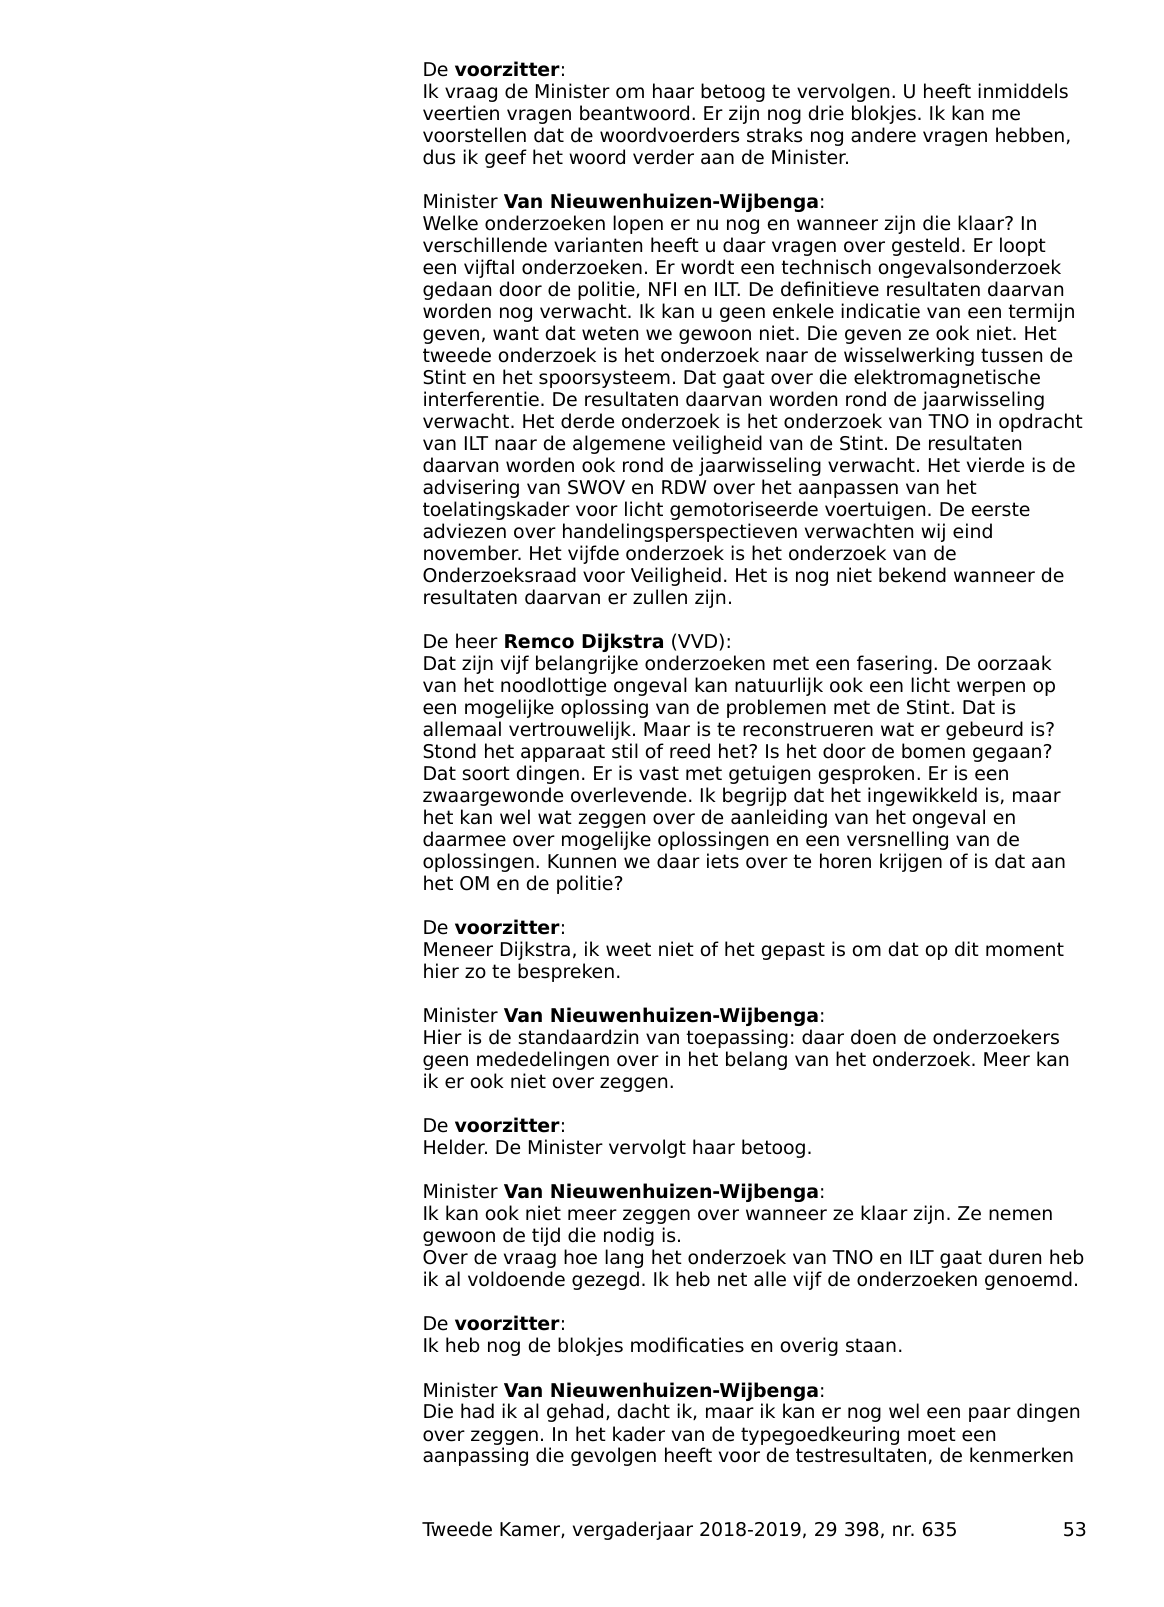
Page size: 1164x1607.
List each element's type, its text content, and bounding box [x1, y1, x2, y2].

text Welke onderzoeken lopen er nu nog en wanneer zijn die klaar? In verschillende varianten heeft u daar vragen over gesteld. Er loopt een vijftal onderzoeken. Er wordt een technisch ongevalsonderzoek gedaan door de politie, NFI en ILT. De definitieve resultaten daarvan worden nog verwacht. Ik kan u geen enkele indicatie van een termijn geven, want dat weten we gewoon niet. Die geven ze ook niet. Het tweede onderzoek is het onderzoek naar de wisselwerking tussen de Stint en het spoorsysteem. Dat gaat over die elektromagnetische interferentie. De resultaten daarvan worden rond de jaarwisseling verwacht. Het derde onderzoek is het onderzoek van TNO in opdracht van ILT naar de algemene veiligheid van de Stint. De resultaten daarvan worden ook rond de jaarwisseling verwacht. Het vierde is de advisering van SWOV en RDW over het aanpassen van het toelatingskader voor licht gemotoriseerde voertuigen. De eerste adviezen over handelingsperspectieven verwachten wij eind november. Het vijfde onderzoek is het onderzoek van de Onderzoeksraad voor Veiligheid. Het is nog niet bekend wanneer de resultaten daarvan er zullen zijn. [422, 213, 1087, 609]
text Dat zijn vijf belangrijke onderzoeken met een fasering. De oorzaak van het noodlottige ongeval kan natuurlijk ook een licht werpen op een mogelijke oplossing van de problemen met de Stint. Dat is allemaal vertrouwelijk. Maar is te reconstrueren wat er gebeurd is? Stond het apparaat stil of reed het? Is het door de bomen gegaan? Dat soort dingen. Er is vast met getuigen gesproken. Er is een zwaargewonde overlevende. Ik begrijp dat het ingewikkeld is, maar het kan wel wat zeggen over de aanleiding van het ongeval en daarmee over mogelijke oplossingen en een versnelling van de oplossingen. Kunnen we daar iets over te horen krijgen of is dat aan het OM en de politie? [422, 653, 1087, 895]
text De heer Remco Dijkstra (VVD): [422, 631, 1087, 653]
text De voorzitter: [422, 1115, 1087, 1137]
text Minister Van Nieuwenhuizen-Wijbenga: [422, 1379, 1087, 1401]
text Ik vraag de Minister om haar betoog te vervolgen. U heeft inmiddels veertien vragen beantwoord. Er zijn nog drie blokjes. Ik kan me voorstellen dat de woordvoerders straks nog andere vragen hebben, dus ik geef het woord verder aan de Minister. [422, 81, 1087, 169]
text Die had ik al gehad, dacht ik, maar ik kan er nog wel een paar dingen over zeggen. In het kader van de typegoedkeuring moet een aanpassing die gevolgen heeft voor de testresultaten, de kenmerken [422, 1401, 1087, 1467]
text Hier is de standaardzin van toepassing: daar doen de onderzoekers geen mededelingen over in het belang van het onderzoek. Meer kan ik er ook niet over zeggen. [422, 1027, 1087, 1093]
text Over de vraag hoe lang het onderzoek van TNO en ILT gaat duren heb ik al voldoende gezegd. Ik heb net alle vijf de onderzoeken genoemd. [422, 1247, 1087, 1291]
text Minister Van Nieuwenhuizen-Wijbenga: [422, 191, 1087, 213]
text Helder. De Minister vervolgt haar betoog. [422, 1137, 1087, 1159]
text De voorzitter: [422, 1313, 1087, 1335]
text Ik heb nog de blokjes modificaties en overig staan. [422, 1335, 1087, 1357]
text De voorzitter: [422, 917, 1087, 939]
text Ik kan ook niet meer zeggen over wanneer ze klaar zijn. Ze nemen gewoon de tijd die nodig is. [422, 1203, 1087, 1247]
text De voorzitter: [422, 59, 1087, 81]
text Minister Van Nieuwenhuizen-Wijbenga: [422, 1005, 1087, 1027]
text Meneer Dijkstra, ik weet niet of het gepast is om dat op dit moment hier zo te bespreken. [422, 939, 1087, 983]
text Minister Van Nieuwenhuizen-Wijbenga: [422, 1181, 1087, 1203]
